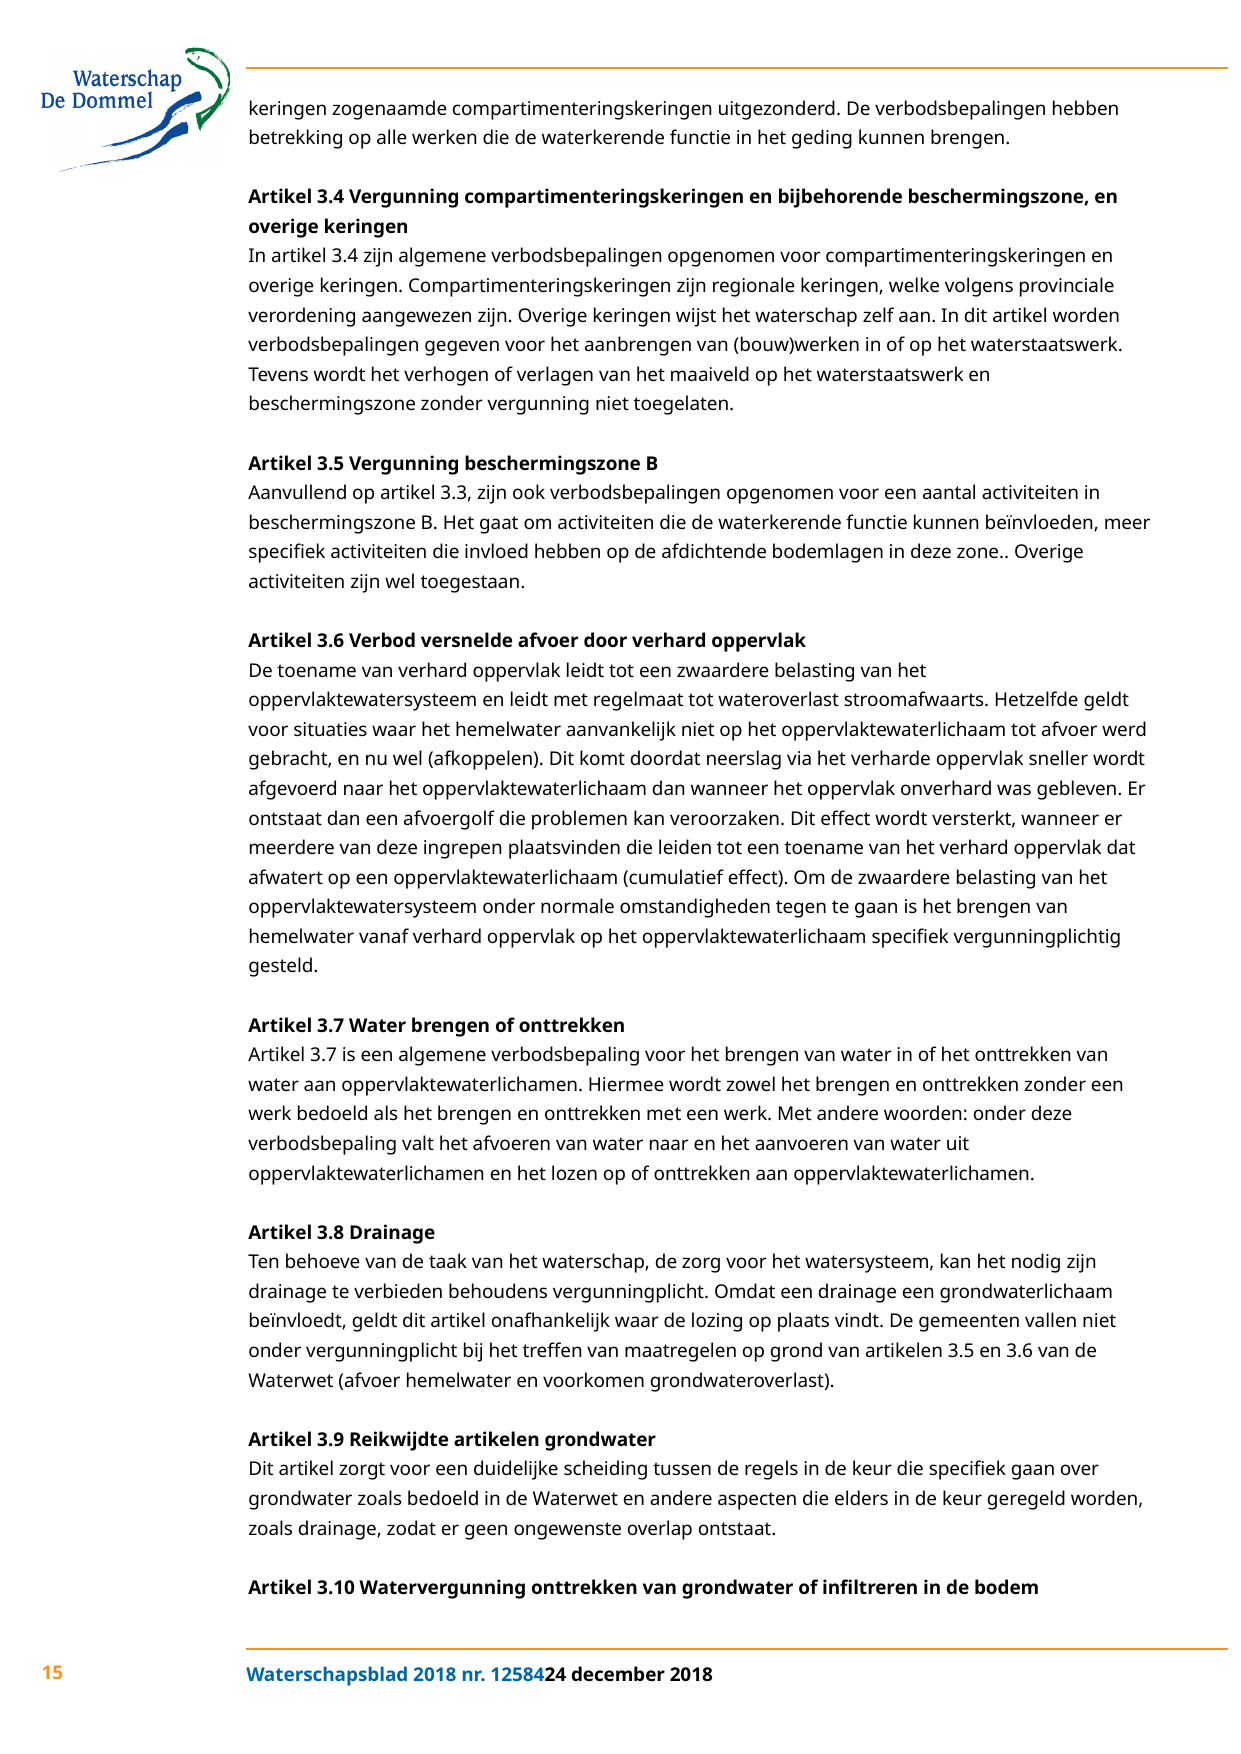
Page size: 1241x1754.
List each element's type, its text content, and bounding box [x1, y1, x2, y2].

text In artikel 3.4 zijn algemene verbodsbepalingen opgenomen voor compartimenteringskeringen en overige keringen. Compartimenteringskeringen zijn regionale keringen, welke volgens provinciale verordening aangewezen zijn. Overige keringen wijst het waterschap zelf aan. In dit artikel worden verbodsbepalingen gegeven voor het aanbrengen van (bouw)werken in of op het waterstaatswerk. Tevens wordt het verhogen of verlagen van het maaiveld op het waterstaatswerk en beschermingszone zonder vergunning niet toegelaten. [248, 243, 1152, 416]
text Artikel 3.10 Watervergunning onttrekken van grondwater of infiltreren in de bodem [248, 1574, 1152, 1600]
text Artikel 3.5 Vergunning beschermingszone B [248, 450, 1152, 476]
text Artikel 3.7 is een algemene verbodsbepaling voor het brengen van water in of het onttrekken van water aan oppervlaktewaterlichamen. Hiermee wordt zowel het brengen en onttrekken zonder een werk bedoeld als het brengen en onttrekken met een werk. Met andere woorden: onder deze verbodsbepaling valt het afvoeren van water naar en het aanvoeren van water uit oppervlaktewaterlichamen en het lozen op of onttrekken aan oppervlaktewaterlichamen. [248, 1041, 1152, 1186]
text keringen zogenaamde compartimenteringskeringen uitgezonderd. De verbodsbepalingen hebben betrekking op alle werken die de waterkerende functie in het geding kunnen brengen. [248, 95, 1152, 150]
picture [41, 47, 231, 172]
text Artikel 3.9 Reikwijdte artikelen grondwater [248, 1426, 1152, 1452]
text Artikel 3.6 Verbod versnelde afvoer door verhard oppervlak [248, 627, 1152, 653]
text Aanvullend op artikel 3.3, zijn ook verbodsbepalingen opgenomen voor een aantal activiteiten in beschermingszone B. Het gaat om activiteiten die de waterkerende functie kunnen beïnvloeden, meer specifiek activiteiten die invloed hebben op de afdichtende bodemlagen in deze zone.. Overige activiteiten zijn wel toegestaan. [248, 479, 1152, 594]
text Artikel 3.7 Water brengen of onttrekken [248, 1012, 1152, 1038]
text De toename van verhard oppervlak leidt tot een zwaardere belasting van het oppervlaktewatersysteem en leidt met regelmaat tot wateroverlast stroomafwaarts. Hetzelfde geldt voor situaties waar het hemelwater aanvankelijk niet op het oppervlaktewaterlichaam tot afvoer werd gebracht, en nu wel (afkoppelen). Dit komt doordat neerslag via het verharde oppervlak sneller wordt afgevoerd naar het oppervlaktewaterlichaam dan wanneer het oppervlak onverhard was gebleven. Er ontstaat dan een afvoergolf die problemen kan veroorzaken. Dit effect wordt versterkt, wanneer er meerdere van deze ingrepen plaatsvinden die leiden tot een toename van het verhard oppervlak dat afwatert op een oppervlaktewaterlichaam (cumulatief effect). Om de zwaardere belasting van het oppervlaktewatersysteem onder normale omstandigheden tegen te gaan is het brengen van hemelwater vanaf verhard oppervlak op het oppervlaktewaterlichaam specifiek vergunningplichtig gesteld. [248, 657, 1152, 978]
text Artikel 3.8 Drainage [248, 1219, 1152, 1245]
text Artikel 3.4 Vergunning compartimenteringskeringen en bijbehorende beschermingszone, en overige keringen [248, 183, 1152, 239]
text Ten behoeve van de taak van het waterschap, de zorg voor het watersysteem, kan het nodig zijn drainage te verbieden behoudens vergunningplicht. Omdat een drainage een grondwaterlichaam beïnvloedt, geldt dit artikel onafhankelijk waar de lozing op plaats vindt. De gemeenten vallen niet onder vergunningplicht bij het treffen van maatregelen op grond van artikelen 3.5 en 3.6 van de Waterwet (afvoer hemelwater en voorkomen grondwateroverlast). [248, 1248, 1152, 1393]
text Dit artikel zorgt voor een duidelijke scheiding tussen de regels in de keur die specifiek gaan over grondwater zoals bedoeld in de Waterwet en andere aspecten die elders in de keur geregeld worden, zoals drainage, zodat er geen ongewenste overlap ontstaat. [248, 1456, 1152, 1541]
